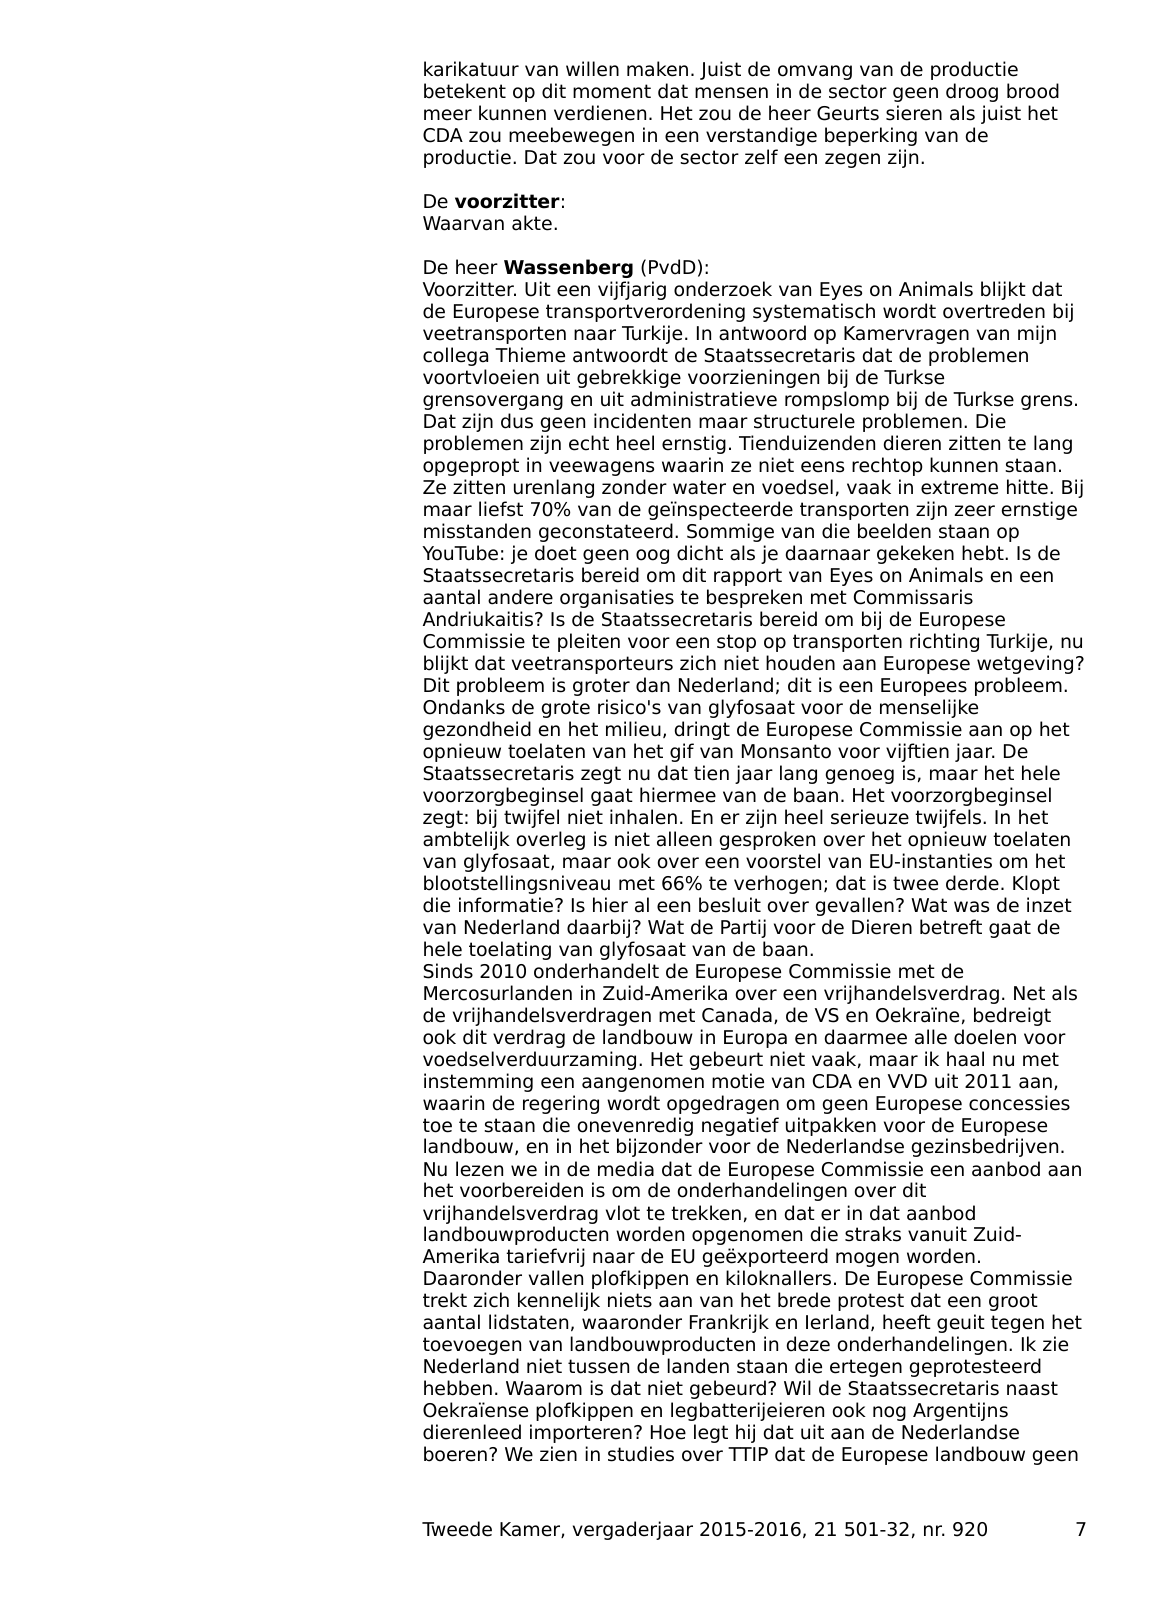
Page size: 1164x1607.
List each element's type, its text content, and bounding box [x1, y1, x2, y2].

text De voorzitter: [422, 191, 1087, 213]
text Voorzitter. Uit een vijfjarig onderzoek van Eyes on Animals blijkt dat de Europese transportverordening systematisch wordt overtreden bij veetransporten naar Turkije. In antwoord op Kamervragen van mijn collega Thieme antwoordt de Staatssecretaris dat de problemen voortvloeien uit gebrekkige voorzieningen bij de Turkse grensovergang en uit administratieve rompslomp bij de Turkse grens. Dat zijn dus geen incidenten maar structurele problemen. Die problemen zijn echt heel ernstig. Tienduizenden dieren zitten te lang opgepropt in veewagens waarin ze niet eens rechtop kunnen staan. Ze zitten urenlang zonder water en voedsel, vaak in extreme hitte. Bij maar liefst 70% van de geïnspecteerde transporten zijn zeer ernstige misstanden geconstateerd. Sommige van die beelden staan op YouTube: je doet geen oog dicht als je daarnaar gekeken hebt. Is de Staatssecretaris bereid om dit rapport van Eyes on Animals en een aantal andere organisaties te bespreken met Commissaris Andriukaitis? Is de Staatssecretaris bereid om bij de Europese Commissie te pleiten voor een stop op transporten richting Turkije, nu blijkt dat veetransporteurs zich niet houden aan Europese wetgeving? Dit probleem is groter dan Nederland; dit is een Europees probleem. [422, 279, 1087, 697]
text De heer Wassenberg (PvdD): [422, 257, 1087, 279]
text karikatuur van willen maken. Juist de omvang van de productie betekent op dit moment dat mensen in de sector geen droog brood meer kunnen verdienen. Het zou de heer Geurts sieren als juist het CDA zou meebewegen in een verstandige beperking van de productie. Dat zou voor de sector zelf een zegen zijn. [422, 59, 1087, 169]
text Sinds 2010 onderhandelt de Europese Commissie met de Mercosurlanden in Zuid-Amerika over een vrijhandelsverdrag. Net als de vrijhandelsverdragen met Canada, de VS en Oekraïne, bedreigt ook dit verdrag de landbouw in Europa en daarmee alle doelen voor voedselverduurzaming. Het gebeurt niet vaak, maar ik haal nu met instemming een aangenomen motie van CDA en VVD uit 2011 aan, waarin de regering wordt opgedragen om geen Europese concessies toe te staan die onevenredig negatief uitpakken voor de Europese landbouw, en in het bijzonder voor de Nederlandse gezinsbedrijven. Nu lezen we in de media dat de Europese Commissie een aanbod aan het voorbereiden is om de onderhandelingen over dit vrijhandelsverdrag vlot te trekken, en dat er in dat aanbod landbouwproducten worden opgenomen die straks vanuit Zuid-Amerika tariefvrij naar de EU geëxporteerd mogen worden. Daaronder vallen plofkippen en kiloknallers. De Europese Commissie trekt zich kennelijk niets aan van het brede protest dat een groot aantal lidstaten, waaronder Frankrijk en Ierland, heeft geuit tegen het toevoegen van landbouwproducten in deze onderhandelingen. Ik zie Nederland niet tussen de landen staan die ertegen geprotesteerd hebben. Waarom is dat niet gebeurd? Wil de Staatssecretaris naast Oekraïense plofkippen en legbatterijeieren ook nog Argentijns dierenleed importeren? Hoe legt hij dat uit aan de Nederlandse boeren? We zien in studies over TTIP dat de Europese landbouw geen [422, 961, 1087, 1466]
text Waarvan akte. [422, 213, 1087, 235]
text Ondanks de grote risico's van glyfosaat voor de menselijke gezondheid en het milieu, dringt de Europese Commissie aan op het opnieuw toelaten van het gif van Monsanto voor vijftien jaar. De Staatssecretaris zegt nu dat tien jaar lang genoeg is, maar het hele voorzorgbeginsel gaat hiermee van de baan. Het voorzorgbeginsel zegt: bij twijfel niet inhalen. En er zijn heel serieuze twijfels. In het ambtelijk overleg is niet alleen gesproken over het opnieuw toelaten van glyfosaat, maar ook over een voorstel van EU-instanties om het blootstellingsniveau met 66% te verhogen; dat is twee derde. Klopt die informatie? Is hier al een besluit over gevallen? Wat was de inzet van Nederland daarbij? Wat de Partij voor de Dieren betreft gaat de hele toelating van glyfosaat van de baan. [422, 697, 1087, 961]
